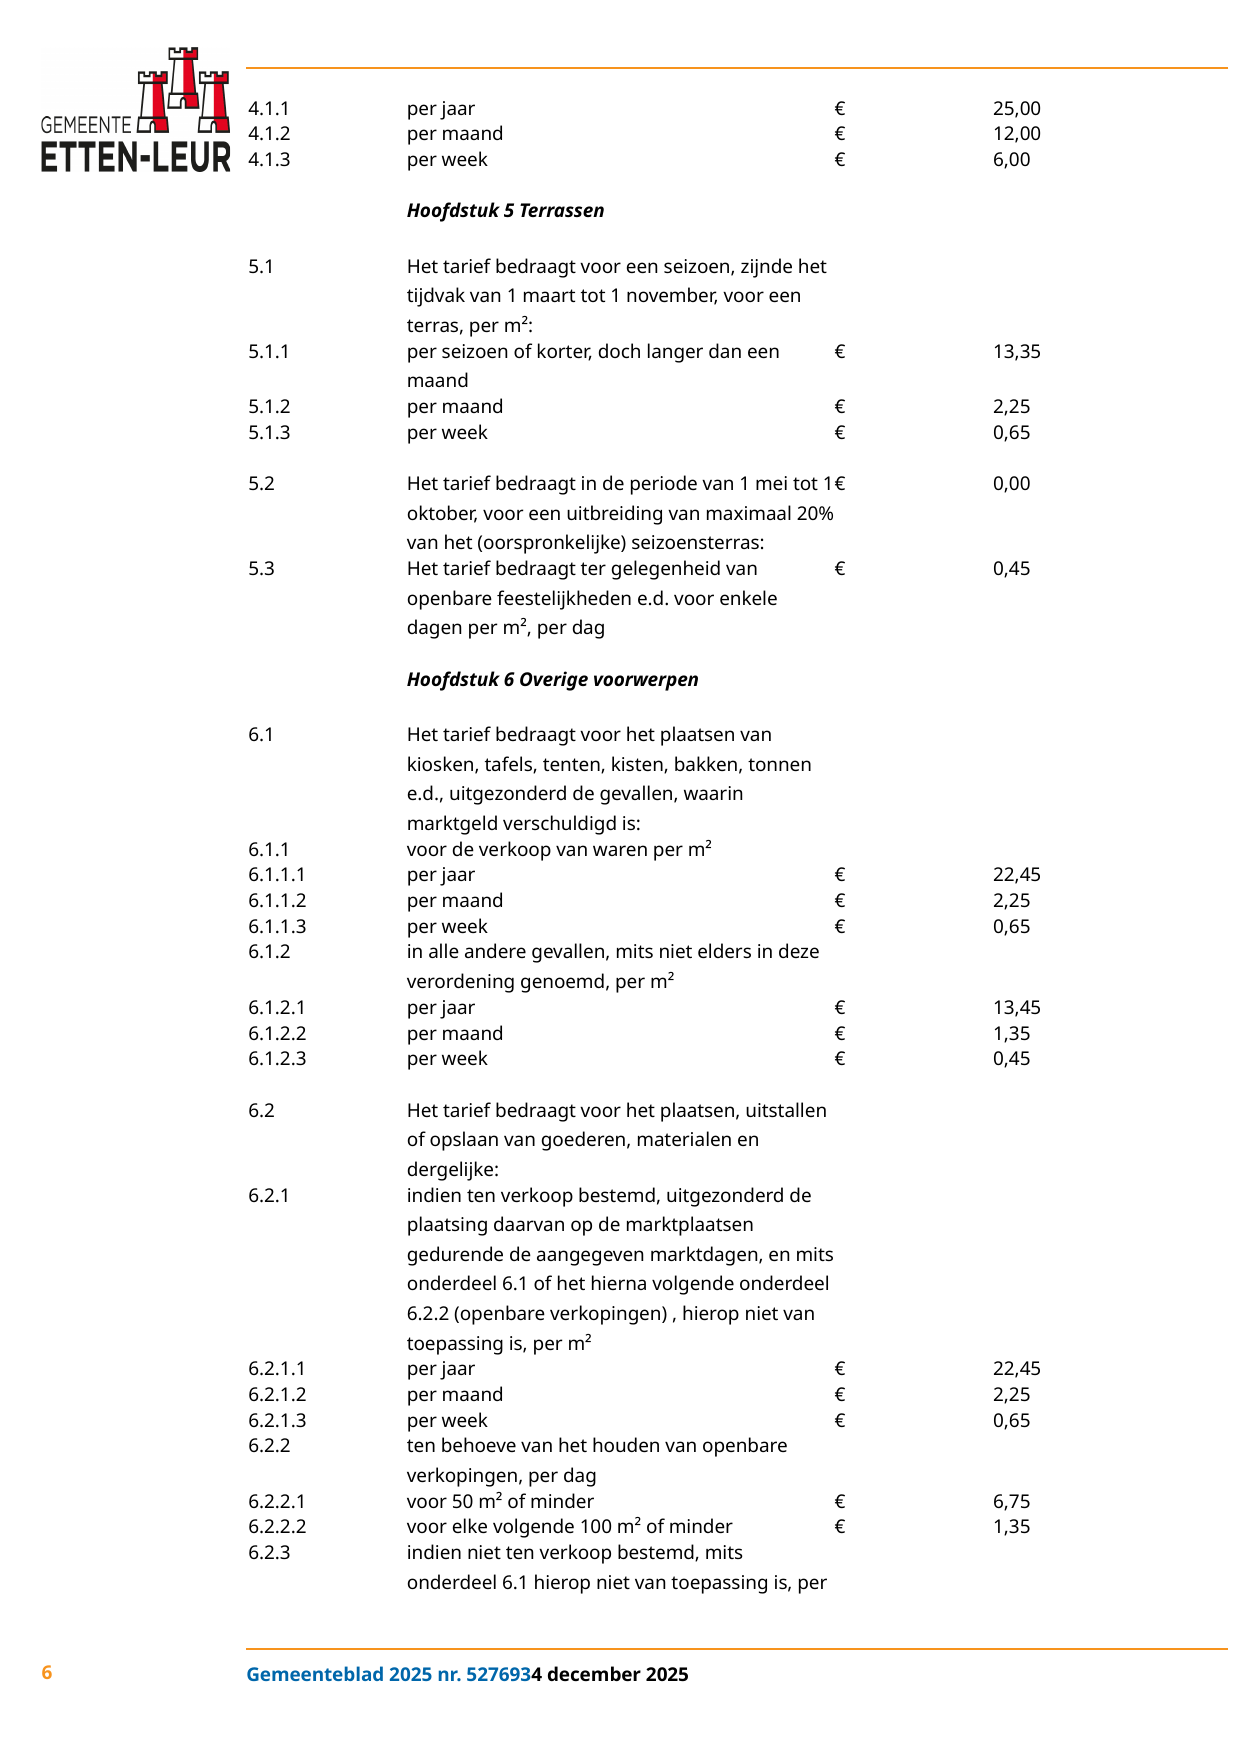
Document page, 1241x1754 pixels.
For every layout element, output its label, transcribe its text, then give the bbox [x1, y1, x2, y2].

table_cell 5.1.2 [248, 393, 407, 419]
table_cell Het tarief bedraagt ter gelegenheid van openbare feestelijkheden e.d. voor enkele dagen per m², per dag [407, 555, 834, 640]
table_cell 5.3 [248, 555, 407, 640]
table_cell 5.2 [248, 470, 407, 555]
table_cell € [834, 95, 993, 121]
table_cell € [834, 861, 993, 887]
table_cell Het tarief bedraagt in de periode van 1 mei tot 1 oktober, voor een uitbreiding van maximaal 20% van het (oorspronkelijke) seizoensterras: [407, 470, 834, 555]
table_cell [407, 445, 834, 470]
table_cell € [834, 419, 993, 445]
table_cell 22,45 [993, 861, 1152, 887]
table_cell € [834, 121, 993, 146]
table_cell € [834, 555, 993, 640]
table_cell 5.1.3 [248, 419, 407, 445]
table_cell 6.1 [248, 721, 407, 836]
table_cell 2,25 [993, 887, 1152, 913]
table_cell per jaar [407, 994, 834, 1020]
table_cell Het tarief bedraagt voor een seizoen, zijnde het tijdvak van 1 maart tot 1 november, voor een terras, per m²: [407, 253, 834, 338]
table_cell voor de verkoop van waren per m² [407, 836, 834, 861]
table_cell 0,45 [993, 1045, 1152, 1071]
table_cell 6.1.2.1 [248, 994, 407, 1020]
table_cell € [834, 887, 993, 913]
table_cell [834, 721, 993, 836]
table_cell 6.2.1.1 [248, 1355, 407, 1381]
table_cell per week [407, 1407, 834, 1433]
table_cell per jaar [407, 95, 834, 121]
table_cell € [834, 146, 993, 172]
table_cell Hoofdstuk 6 Overige voorwerpen [407, 666, 834, 721]
table_cell Het tarief bedraagt voor het plaatsen van kiosken, tafels, tenten, kisten, bakken, tonnen e.d., uitgezonderd de gevallen, waarin marktgeld verschuldigd is: [407, 721, 834, 836]
table_cell [834, 1071, 993, 1097]
table_cell [407, 172, 834, 198]
table_cell 6,75 [993, 1488, 1152, 1514]
table_cell 0,65 [993, 913, 1152, 939]
table_cell 5.1.1 [248, 338, 407, 393]
table_cell 6.2.2.1 [248, 1488, 407, 1514]
table_cell [248, 172, 407, 198]
table_cell 6.2.3 [248, 1539, 407, 1595]
table_cell 6.2.1 [248, 1182, 407, 1355]
table_cell [248, 640, 407, 666]
table_cell [993, 1539, 1152, 1595]
table_cell [834, 198, 993, 253]
table_cell 4.1.3 [248, 146, 407, 172]
table_cell per maand [407, 1381, 834, 1407]
table_cell [993, 1071, 1152, 1097]
table_cell [248, 1071, 407, 1097]
table_cell in alle andere gevallen, mits niet elders in deze verordening genoemd, per m² [407, 939, 834, 994]
table_cell 6.2.2 [248, 1433, 407, 1488]
table_cell 6.2 [248, 1097, 407, 1182]
table_cell per jaar [407, 1355, 834, 1381]
table_cell per maand [407, 121, 834, 146]
table_cell € [834, 1381, 993, 1407]
table_cell € [834, 913, 993, 939]
table_cell 12,00 [993, 121, 1152, 146]
table_cell 6.2.1.3 [248, 1407, 407, 1433]
table_cell voor elke volgende 100 m² of minder [407, 1514, 834, 1539]
table_cell [834, 939, 993, 994]
table_cell [993, 721, 1152, 836]
table_cell [834, 640, 993, 666]
table_cell [993, 172, 1152, 198]
table_cell [993, 253, 1152, 338]
table_cell € [834, 1488, 993, 1514]
table_cell per week [407, 146, 834, 172]
table_cell [407, 640, 834, 666]
table_cell indien niet ten verkoop bestemd, mits onderdeel 6.1 hierop niet van toepassing is, per [407, 1539, 834, 1595]
table_cell [993, 445, 1152, 470]
table_cell [834, 172, 993, 198]
table_cell [248, 445, 407, 470]
table_cell € [834, 994, 993, 1020]
table_cell [834, 253, 993, 338]
table_cell 2,25 [993, 393, 1152, 419]
table_cell Het tarief bedraagt voor het plaatsen, uitstallen of opslaan van goederen, materialen en dergelijke: [407, 1097, 834, 1182]
table_cell € [834, 1407, 993, 1433]
table_cell 6,00 [993, 146, 1152, 172]
table_cell [834, 836, 993, 861]
table_cell [834, 445, 993, 470]
table_cell [993, 1182, 1152, 1355]
table_cell 22,45 [993, 1355, 1152, 1381]
table_cell [993, 1097, 1152, 1182]
table_cell [834, 1433, 993, 1488]
table_cell [993, 640, 1152, 666]
table_cell 0,65 [993, 1407, 1152, 1433]
table_cell per maand [407, 1020, 834, 1045]
table_cell [834, 666, 993, 721]
table_cell 1,35 [993, 1020, 1152, 1045]
table_cell € [834, 470, 993, 555]
table_cell indien ten verkoop bestemd, uitgezonderd de plaatsing daarvan op de marktplaatsen gedurende de aangegeven marktdagen, en mits onderdeel 6.1 of het hierna volgende onderdeel 6.2.2 (openbare verkopingen) , hierop niet van toepassing is, per m² [407, 1182, 834, 1355]
table_cell 4.1.1 [248, 95, 407, 121]
table_cell 25,00 [993, 95, 1152, 121]
table_cell [834, 1539, 993, 1595]
table_cell 6.1.1 [248, 836, 407, 861]
table_cell 0,00 [993, 470, 1152, 555]
table_cell [248, 198, 407, 253]
table_cell [993, 939, 1152, 994]
table_cell [993, 198, 1152, 253]
table_cell [834, 1097, 993, 1182]
table_cell € [834, 1045, 993, 1071]
table_cell 6.2.2.2 [248, 1514, 407, 1539]
table_cell per seizoen of korter, doch langer dan een maand [407, 338, 834, 393]
table_cell per week [407, 419, 834, 445]
table_cell 4.1.2 [248, 121, 407, 146]
table_cell per week [407, 1045, 834, 1071]
table_cell 6.1.2 [248, 939, 407, 994]
table_cell [993, 666, 1152, 721]
table_cell Hoofdstuk 5 Terrassen [407, 198, 834, 253]
table_cell 13,35 [993, 338, 1152, 393]
table_cell ten behoeve van het houden van openbare verkopingen, per dag [407, 1433, 834, 1488]
table_cell € [834, 1355, 993, 1381]
table_cell 6.1.1.2 [248, 887, 407, 913]
table_cell [407, 1071, 834, 1097]
table_cell € [834, 393, 993, 419]
table_cell 5.1 [248, 253, 407, 338]
table_cell 6.2.1.2 [248, 1381, 407, 1407]
picture [41, 47, 231, 172]
table_cell 1,35 [993, 1514, 1152, 1539]
table_cell € [834, 1514, 993, 1539]
table_cell 6.1.2.2 [248, 1020, 407, 1045]
table_cell per jaar [407, 861, 834, 887]
table_cell 6.1.1.3 [248, 913, 407, 939]
table_cell 13,45 [993, 994, 1152, 1020]
table_cell [834, 1182, 993, 1355]
table_cell per week [407, 913, 834, 939]
table_cell [993, 836, 1152, 861]
table_cell [993, 1433, 1152, 1488]
table_cell per maand [407, 393, 834, 419]
table_cell 0,45 [993, 555, 1152, 640]
table_cell voor 50 m² of minder [407, 1488, 834, 1514]
table_cell per maand [407, 887, 834, 913]
table_cell 0,65 [993, 419, 1152, 445]
table_cell 6.1.2.3 [248, 1045, 407, 1071]
table_cell 6.1.1.1 [248, 861, 407, 887]
table_cell 2,25 [993, 1381, 1152, 1407]
table_cell € [834, 1020, 993, 1045]
table_cell [248, 666, 407, 721]
table_cell € [834, 338, 993, 393]
